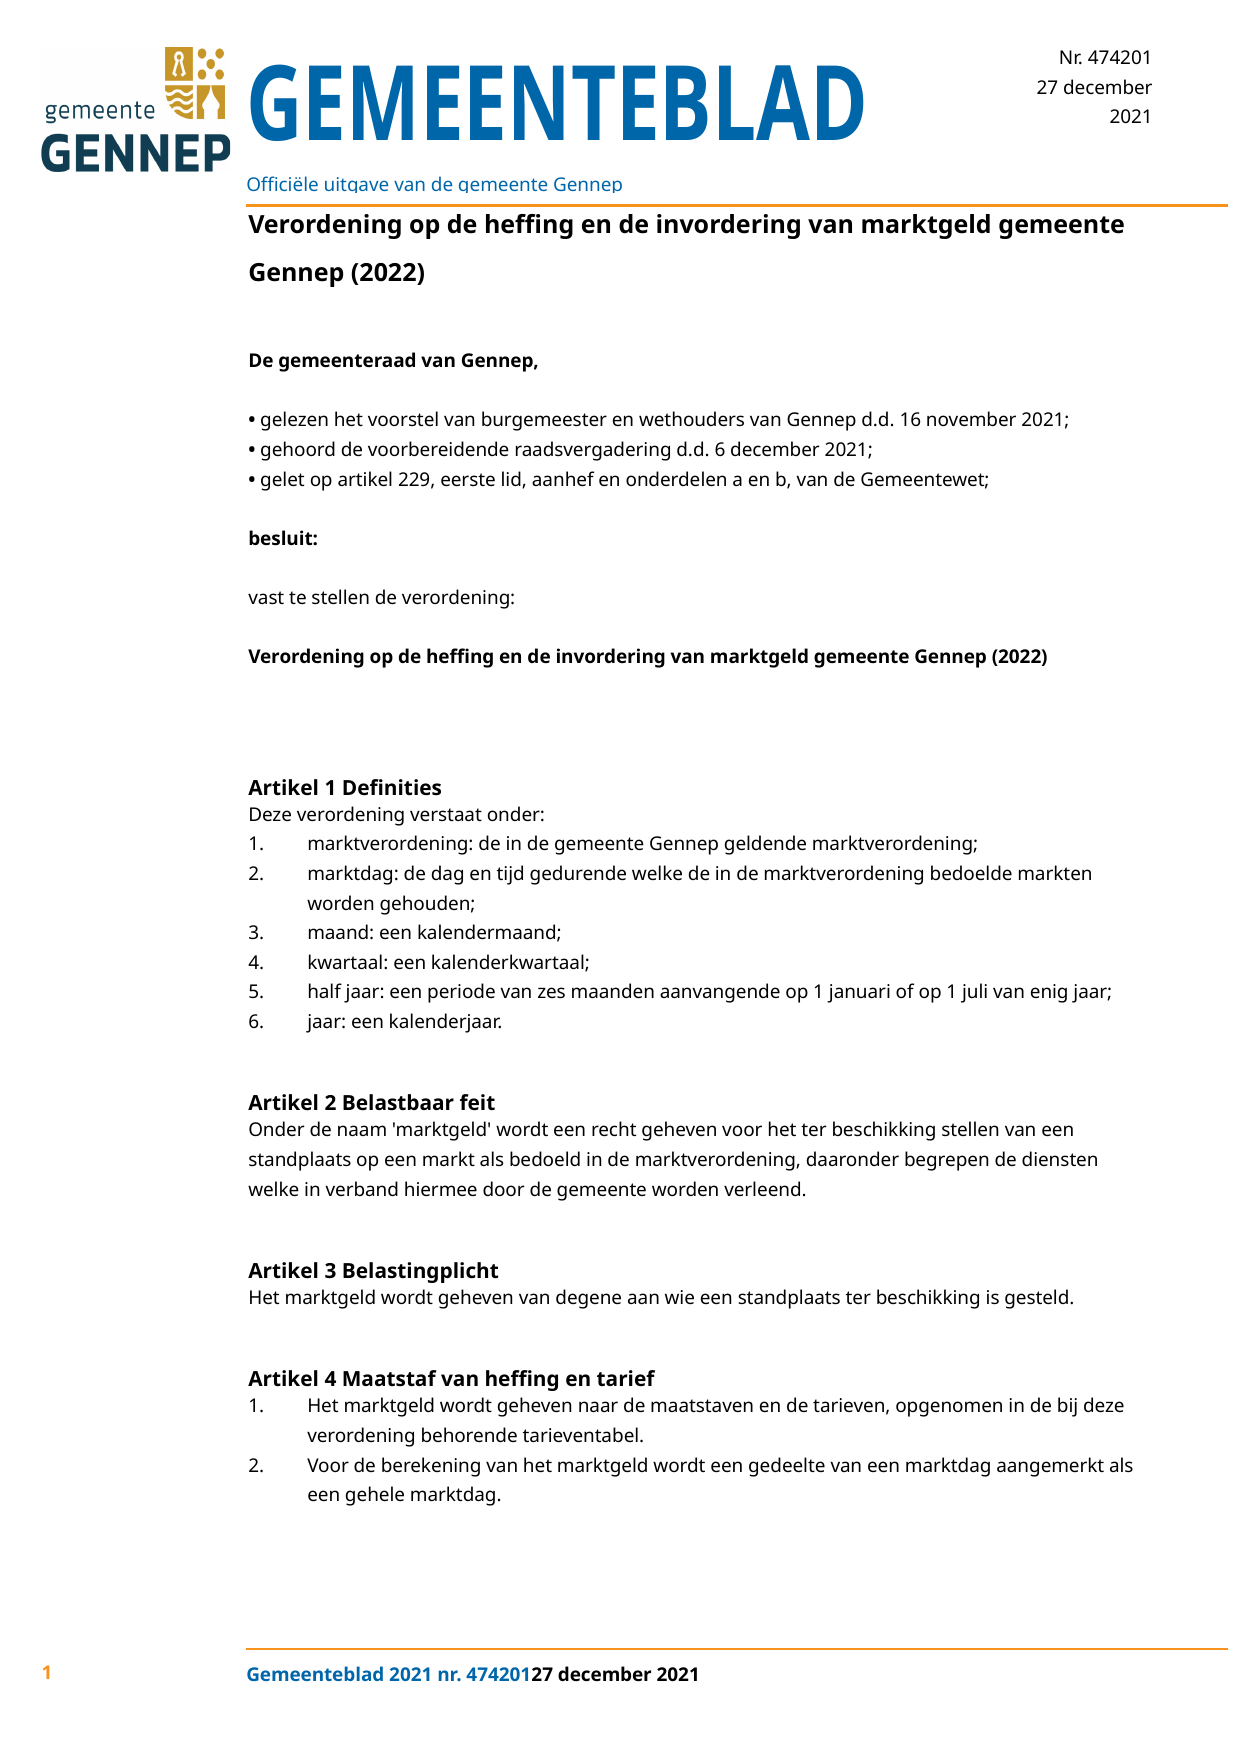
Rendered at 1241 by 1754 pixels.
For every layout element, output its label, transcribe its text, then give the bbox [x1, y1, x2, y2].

list marktverordening: de in de gemeente Gennep geldende marktverordening; [248, 831, 1152, 856]
list Voor de berekening van het marktgeld wordt een gedeelte van een marktdag aangemerkt als een gehele marktdag. [248, 1452, 1152, 1507]
list kwartaal: een kalenderkwartaal; [248, 949, 1152, 975]
text • gelet op artikel 229, eerste lid, aanhef en onderdelen a en b, van de Gemeentewet; [248, 466, 1152, 492]
text Artikel 4 Maatstaf van heffing en tarief [248, 1364, 1152, 1393]
text Verordening op de heffing en de invordering van marktgeld gemeente Gennep (2022) [248, 207, 1152, 288]
list maand: een kalendermaand; [248, 919, 1152, 945]
text Onder de naam 'marktgeld' wordt een recht geheven voor het ter beschikking stellen van een standplaats op een markt als bedoeld in de marktverordening, daaronder begrepen de diensten welke in verband hiermee door de gemeente worden verleend. [248, 1117, 1152, 1201]
text besluit: [248, 525, 1152, 551]
text De gemeenteraad van Gennep, [248, 347, 1152, 373]
text Artikel 2 Belastbaar feit [248, 1088, 1152, 1117]
text Verordening op de heffing en de invordering van marktgeld gemeente Gennep (2022) [248, 643, 1152, 669]
text Artikel 3 Belastingplicht [248, 1256, 1152, 1284]
text vast te stellen de verordening: [248, 584, 1152, 610]
text Artikel 1 Definities [248, 773, 1152, 801]
text Deze verordening verstaat onder: [248, 801, 1152, 827]
text • gelezen het voorstel van burgemeester en wethouders van Gennep d.d. 16 november 2021; [248, 407, 1152, 432]
text • gehoord de voorbereidende raadsvergadering d.d. 6 december 2021; [248, 436, 1152, 462]
list jaar: een kalenderjaar. [248, 1008, 1152, 1034]
list marktdag: de dag en tijd gedurende welke de in de marktverordening bedoelde markten worden gehouden; [248, 860, 1152, 916]
list Het marktgeld wordt geheven naar de maatstaven en de tarieven, opgenomen in de bij deze verordening behorende tarieventabel. [248, 1393, 1152, 1448]
text Het marktgeld wordt geheven van degene aan wie een standplaats ter beschikking is gesteld. [248, 1284, 1152, 1310]
picture [41, 47, 231, 172]
list half jaar: een periode van zes maanden aanvangende op 1 januari of op 1 juli van enig jaar; [248, 978, 1152, 1004]
